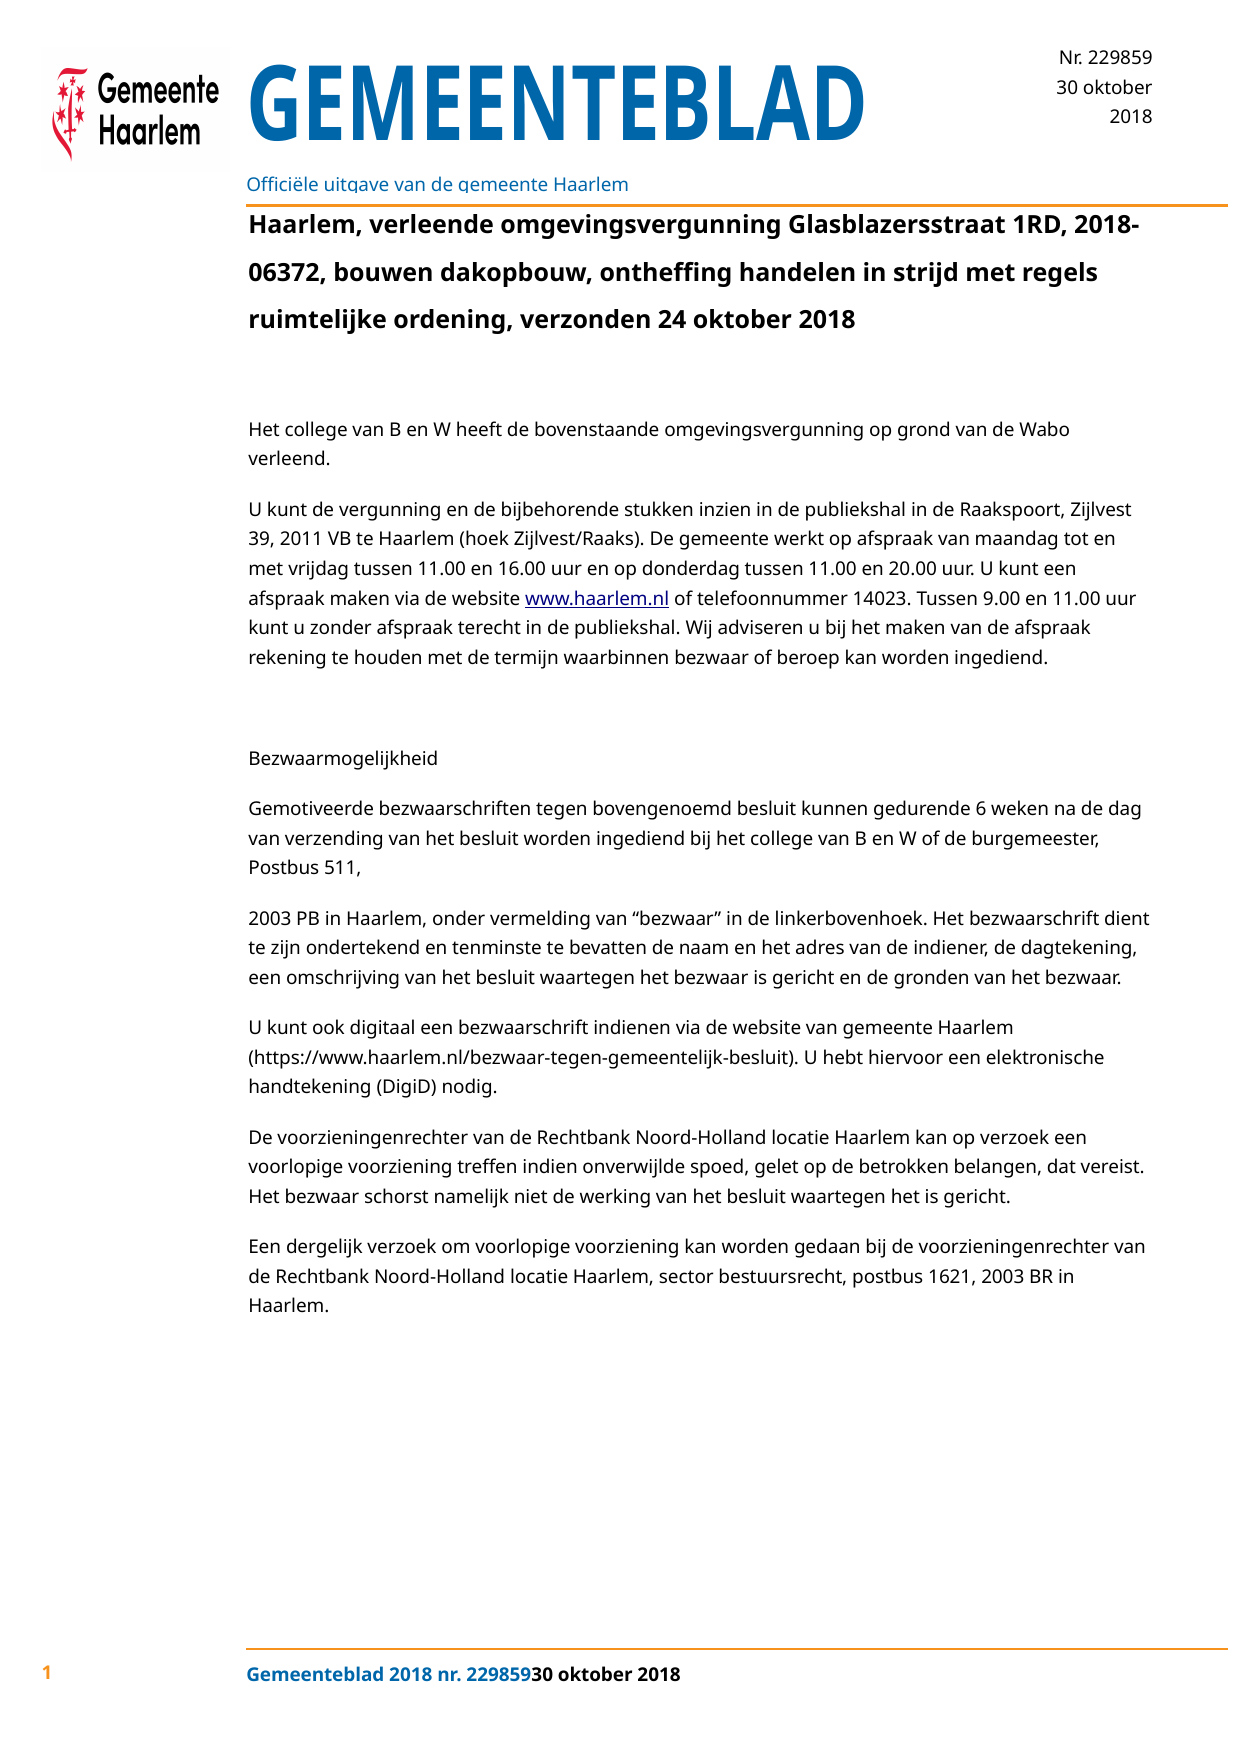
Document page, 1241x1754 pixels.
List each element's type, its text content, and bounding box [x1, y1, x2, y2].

text Bezwaarmogelijkheid [248, 745, 1152, 770]
text U kunt ook digitaal een bezwaarschrift indienen via de website van gemeente Haarlem (https://www.haarlem.nl/bezwaar-tegen-gemeentelijk-besluit). U hebt hiervoor een elektronische handtekening (DigiD) nodig. [248, 1014, 1152, 1099]
text De voorzieningenrechter van de Rechtbank Noord-Holland locatie Haarlem kan op verzoek een voorlopige voorziening treffen indien onverwijlde spoed, gelet op de betrokken belangen, dat vereist. Het bezwaar schorst namelijk niet de werking van het besluit waartegen het is gericht. [248, 1124, 1152, 1209]
text Gemotiveerde bezwaarschriften tegen bovengenoemd besluit kunnen gedurende 6 weken na de dag van verzending van het besluit worden ingediend bij het college van B en W of de burgemeester, Postbus 511, [248, 795, 1152, 880]
text 2003 PB in Haarlem, onder vermelding van “bezwaar” in de linkerbovenhoek. Het bezwaarschrift dient te zijn ondertekend en tenminste te bevatten de naam en het adres van de indiener, de dagtekening, een omschrijving van het besluit waartegen het bezwaar is gericht en de gronden van het bezwaar. [248, 905, 1152, 989]
text Een dergelijk verzoek om voorlopige voorziening kan worden gedaan bij de voorzieningenrechter van de Rechtbank Noord-Holland locatie Haarlem, sector bestuursrecht, postbus 1621, 2003 BR in Haarlem. [248, 1233, 1152, 1318]
text U kunt de vergunning en de bijbehorende stukken inzien in de publiekshal in de Raakspoort, Zijlvest 39, 2011 VB te Haarlem (hoek Zijlvest/Raaks). De gemeente werkt op afspraak van maandag tot en met vrijdag tussen 11.00 en 16.00 uur en op donderdag tussen 11.00 en 20.00 uur. U kunt een afspraak maken via de website www.haarlem.nl of telefoonnummer 14023. Tussen 9.00 en 11.00 uur kunt u zonder afspraak terecht in de publiekshal. Wij adviseren u bij het maken van de afspraak rekening te houden met de termijn waarbinnen bezwaar of beroep kan worden ingediend. [248, 496, 1152, 669]
text Haarlem, verleende omgevingsvergunning Glasblazersstraat 1RD, 2018-06372, bouwen dakopbouw, ontheffing handelen in strijd met regels ruimtelijke ordening, verzonden 24 oktober 2018 [248, 207, 1152, 336]
text Het college van B en W heeft de bovenstaande omgevingsvergunning op grond van de Wabo verleend. [248, 416, 1152, 471]
picture [41, 47, 231, 172]
